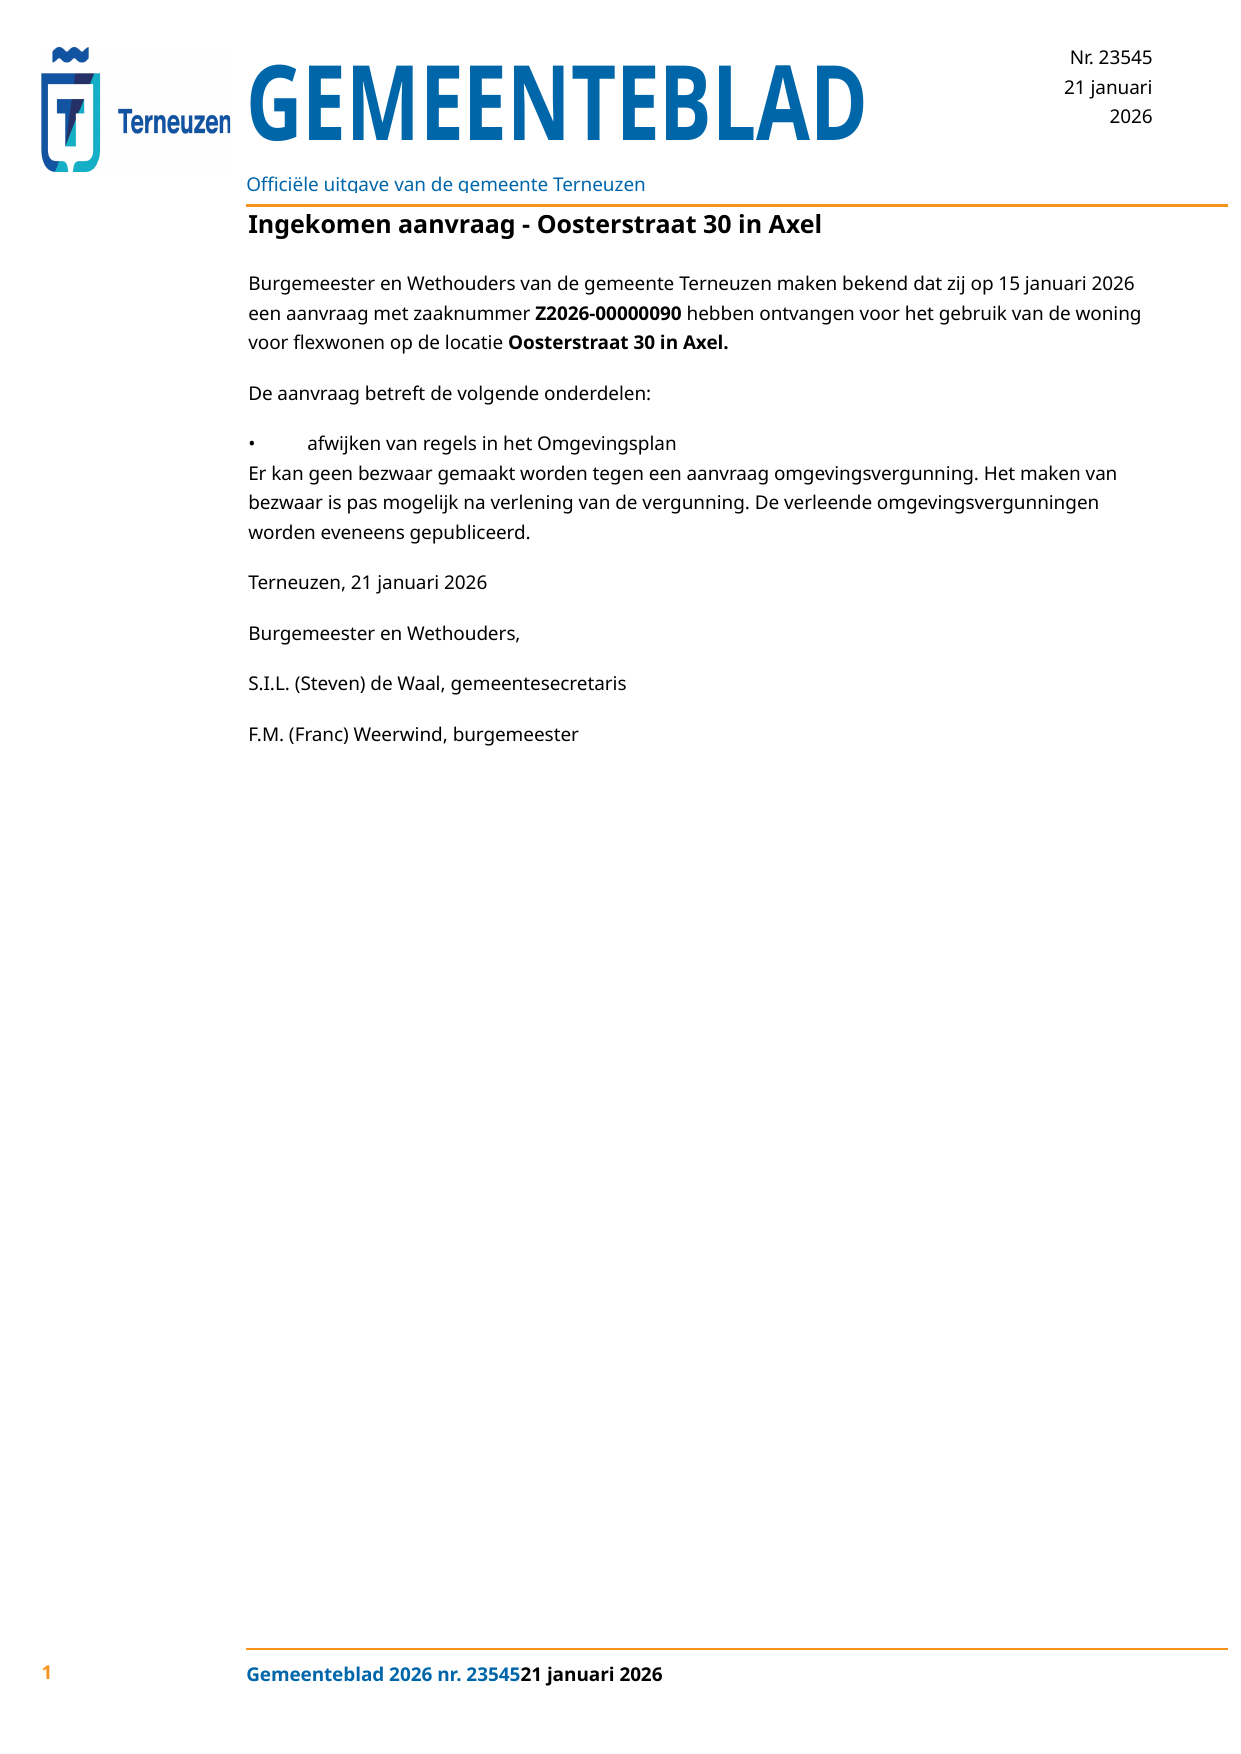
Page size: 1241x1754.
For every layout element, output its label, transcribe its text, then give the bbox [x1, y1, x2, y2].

text Er kan geen bezwaar gemaakt worden tegen een aanvraag omgevingsvergunning. Het maken van bezwaar is pas mogelijk na verlening van de vergunning. De verleende omgevingsvergunningen worden eveneens gepubliceerd. [248, 460, 1152, 545]
text Terneuzen, 21 januari 2026 [248, 569, 1152, 595]
text Ingekomen aanvraag - Oosterstraat 30 in Axel [248, 207, 1152, 241]
picture [41, 47, 231, 172]
text S.I.L. (Steven) de Waal, gemeentesecretaris [248, 670, 1152, 696]
text F.M. (Franc) Weerwind, burgemeester [248, 721, 1152, 746]
text De aanvraag betreft de volgende onderdelen: [248, 380, 1152, 406]
text Burgemeester en Wethouders, [248, 620, 1152, 646]
list afwijken van regels in het Omgevingsplan [248, 430, 1152, 456]
text Burgemeester en Wethouders van de gemeente Terneuzen maken bekend dat zij op 15 januari 2026 een aanvraag met zaaknummer Z2026-00000090 hebben ontvangen voor het gebruik van de woning voor flexwonen op de locatie Oosterstraat 30 in Axel. [248, 270, 1152, 355]
